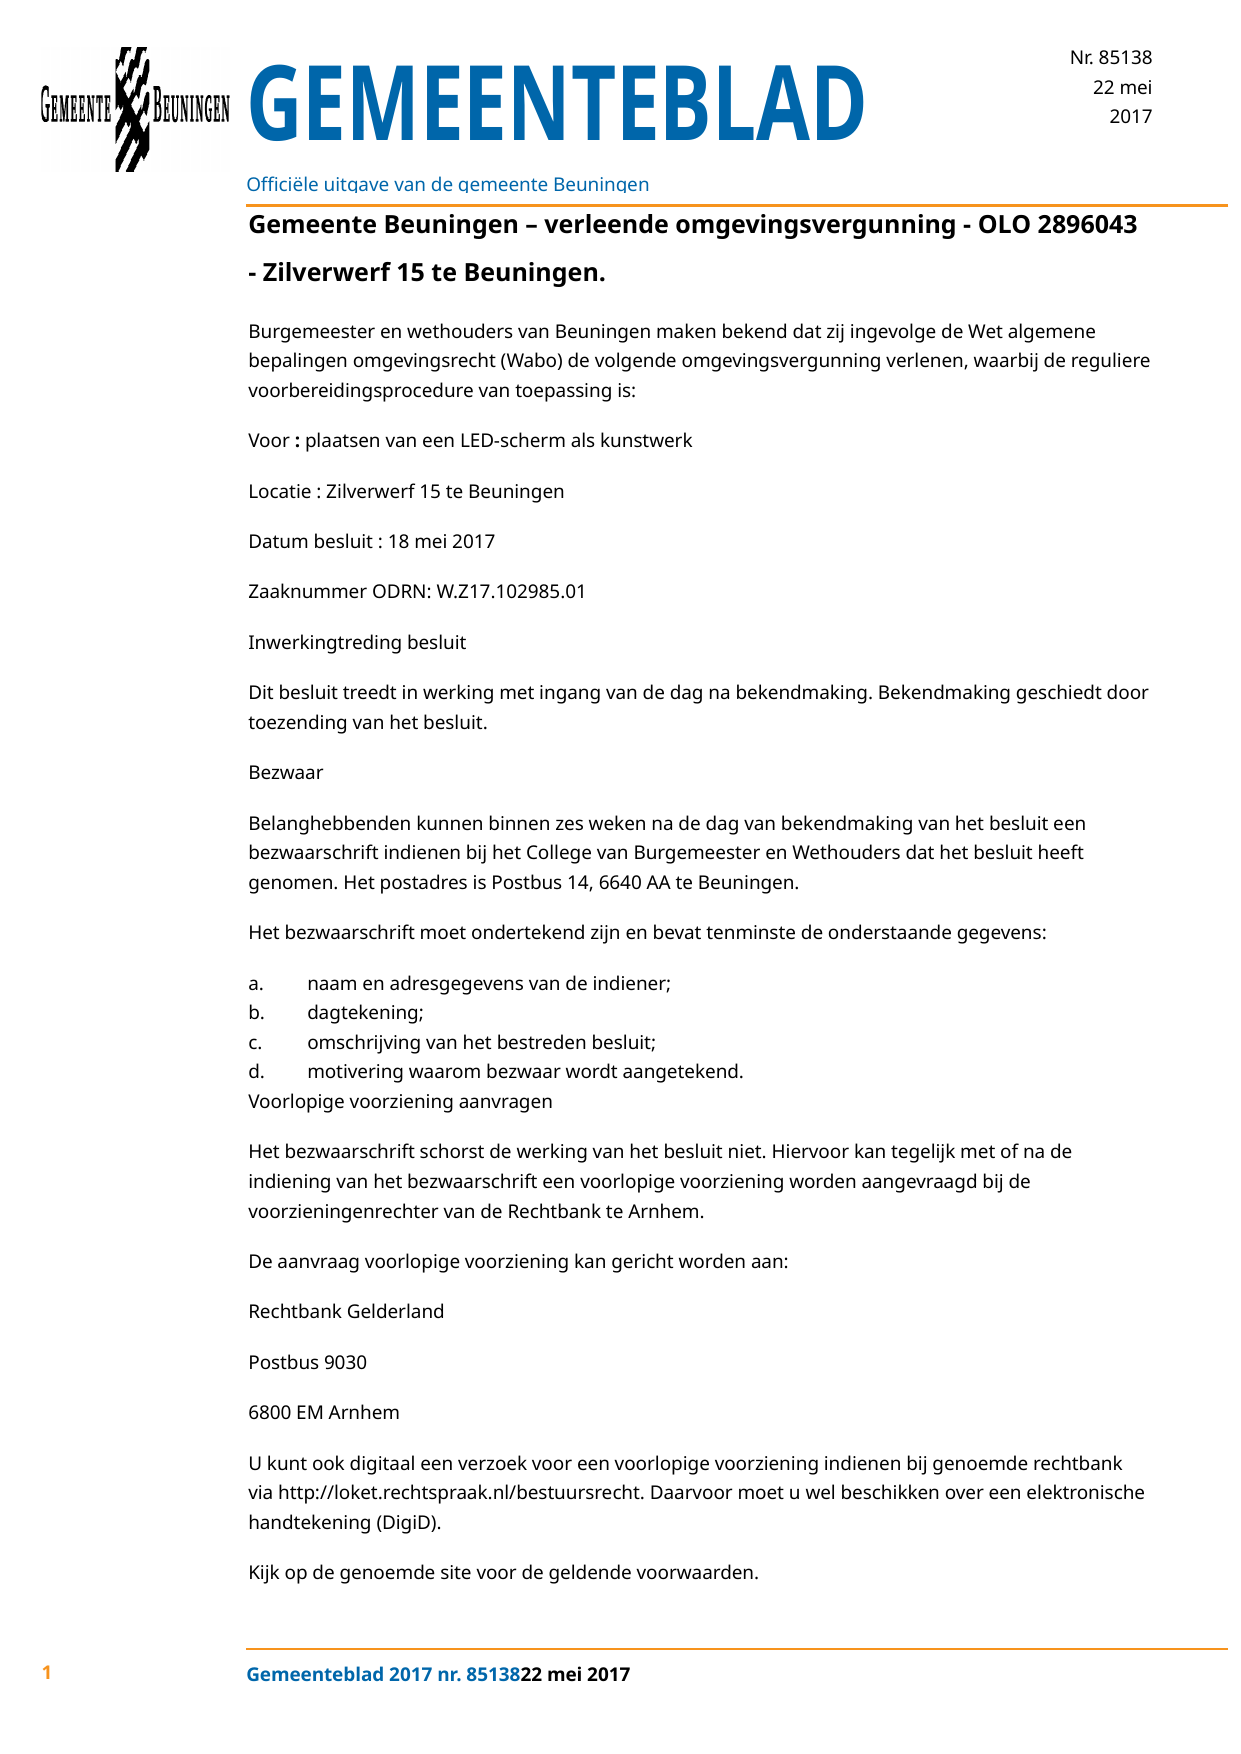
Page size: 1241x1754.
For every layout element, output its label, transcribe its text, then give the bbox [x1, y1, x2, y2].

text Burgemeester en wethouders van Beuningen maken bekend dat zij ingevolge de Wet algemene bepalingen omgevingsrecht (Wabo) de volgende omgevingsvergunning verlenen, waarbij de reguliere voorbereidingsprocedure van toepassing is: [248, 318, 1152, 403]
picture [41, 47, 231, 172]
text Zaaknummer ODRN: W.Z17.102985.01 [248, 579, 1152, 604]
list omschrijving van het bestreden besluit; [248, 1029, 1152, 1055]
text Het bezwaarschrift schorst de werking van het besluit niet. Hiervoor kan tegelijk met of na de indiening van het bezwaarschrift een voorlopige voorziening worden aangevraagd bij de voorzieningenrechter van de Rechtbank te Arnhem. [248, 1139, 1152, 1224]
text Rechtbank Gelderland [248, 1299, 1152, 1324]
text Kijk op de genoemde site voor de geldende voorwaarden. [248, 1559, 1152, 1585]
text Belanghebbenden kunnen binnen zes weken na de dag van bekendmaking van het besluit een bezwaarschrift indienen bij het College van Burgemeester en Wethouders dat het besluit heeft genomen. Het postadres is Postbus 14, 6640 AA te Beuningen. [248, 810, 1152, 895]
text U kunt ook digitaal een verzoek voor een voorlopige voorziening indienen bij genoemde rechtbank via http://loket.rechtspraak.nl/bestuursrecht. Daarvoor moet u wel beschikken over een elektronische handtekening (DigiD). [248, 1450, 1152, 1535]
text Postbus 9030 [248, 1349, 1152, 1375]
text Voorlopige voorziening aanvragen [248, 1088, 1152, 1114]
text Dit besluit treedt in werking met ingang van de dag na bekendmaking. Bekendmaking geschiedt door toezending van het besluit. [248, 679, 1152, 735]
text 6800 EM Arnhem [248, 1399, 1152, 1425]
text Voor : plaatsen van een LED-scherm als kunstwerk [248, 427, 1152, 453]
list naam en adresgegevens van de indiener; [248, 970, 1152, 996]
list dagtekening; [248, 999, 1152, 1025]
text Bezwaar [248, 759, 1152, 785]
text Datum besluit : 18 mei 2017 [248, 528, 1152, 554]
text Gemeente Beuningen – verleende omgevingsvergunning - OLO 2896043 - Zilverwerf 15 te Beuningen. [248, 207, 1152, 288]
text De aanvraag voorlopige voorziening kan gericht worden aan: [248, 1248, 1152, 1274]
text Het bezwaarschrift moet ondertekend zijn en bevat tenminste de onderstaande gegevens: [248, 919, 1152, 945]
list motivering waarom bezwaar wordt aangetekend. [248, 1059, 1152, 1084]
text Inwerkingtreding besluit [248, 629, 1152, 655]
text Locatie : Zilverwerf 15 te Beuningen [248, 478, 1152, 504]
